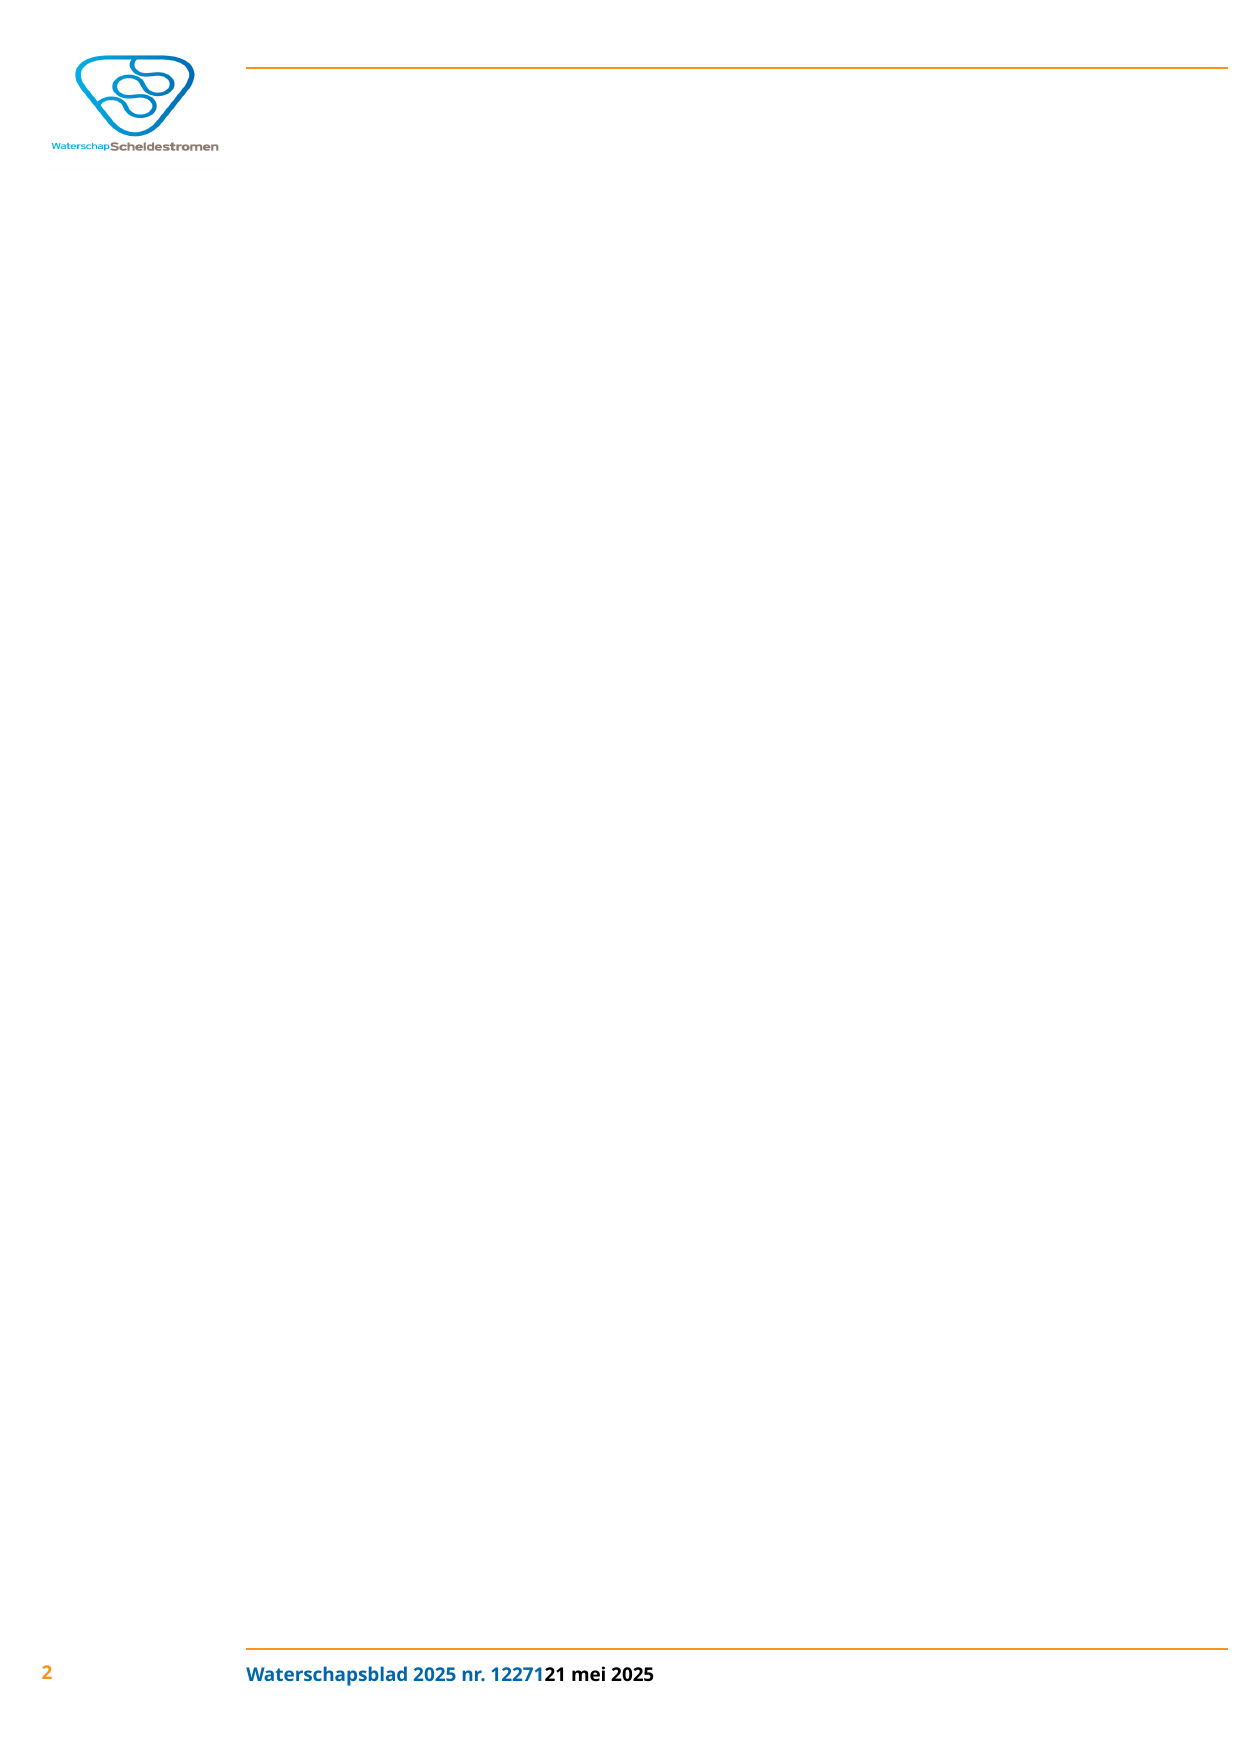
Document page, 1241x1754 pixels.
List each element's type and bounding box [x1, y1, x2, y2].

picture [41, 47, 231, 172]
